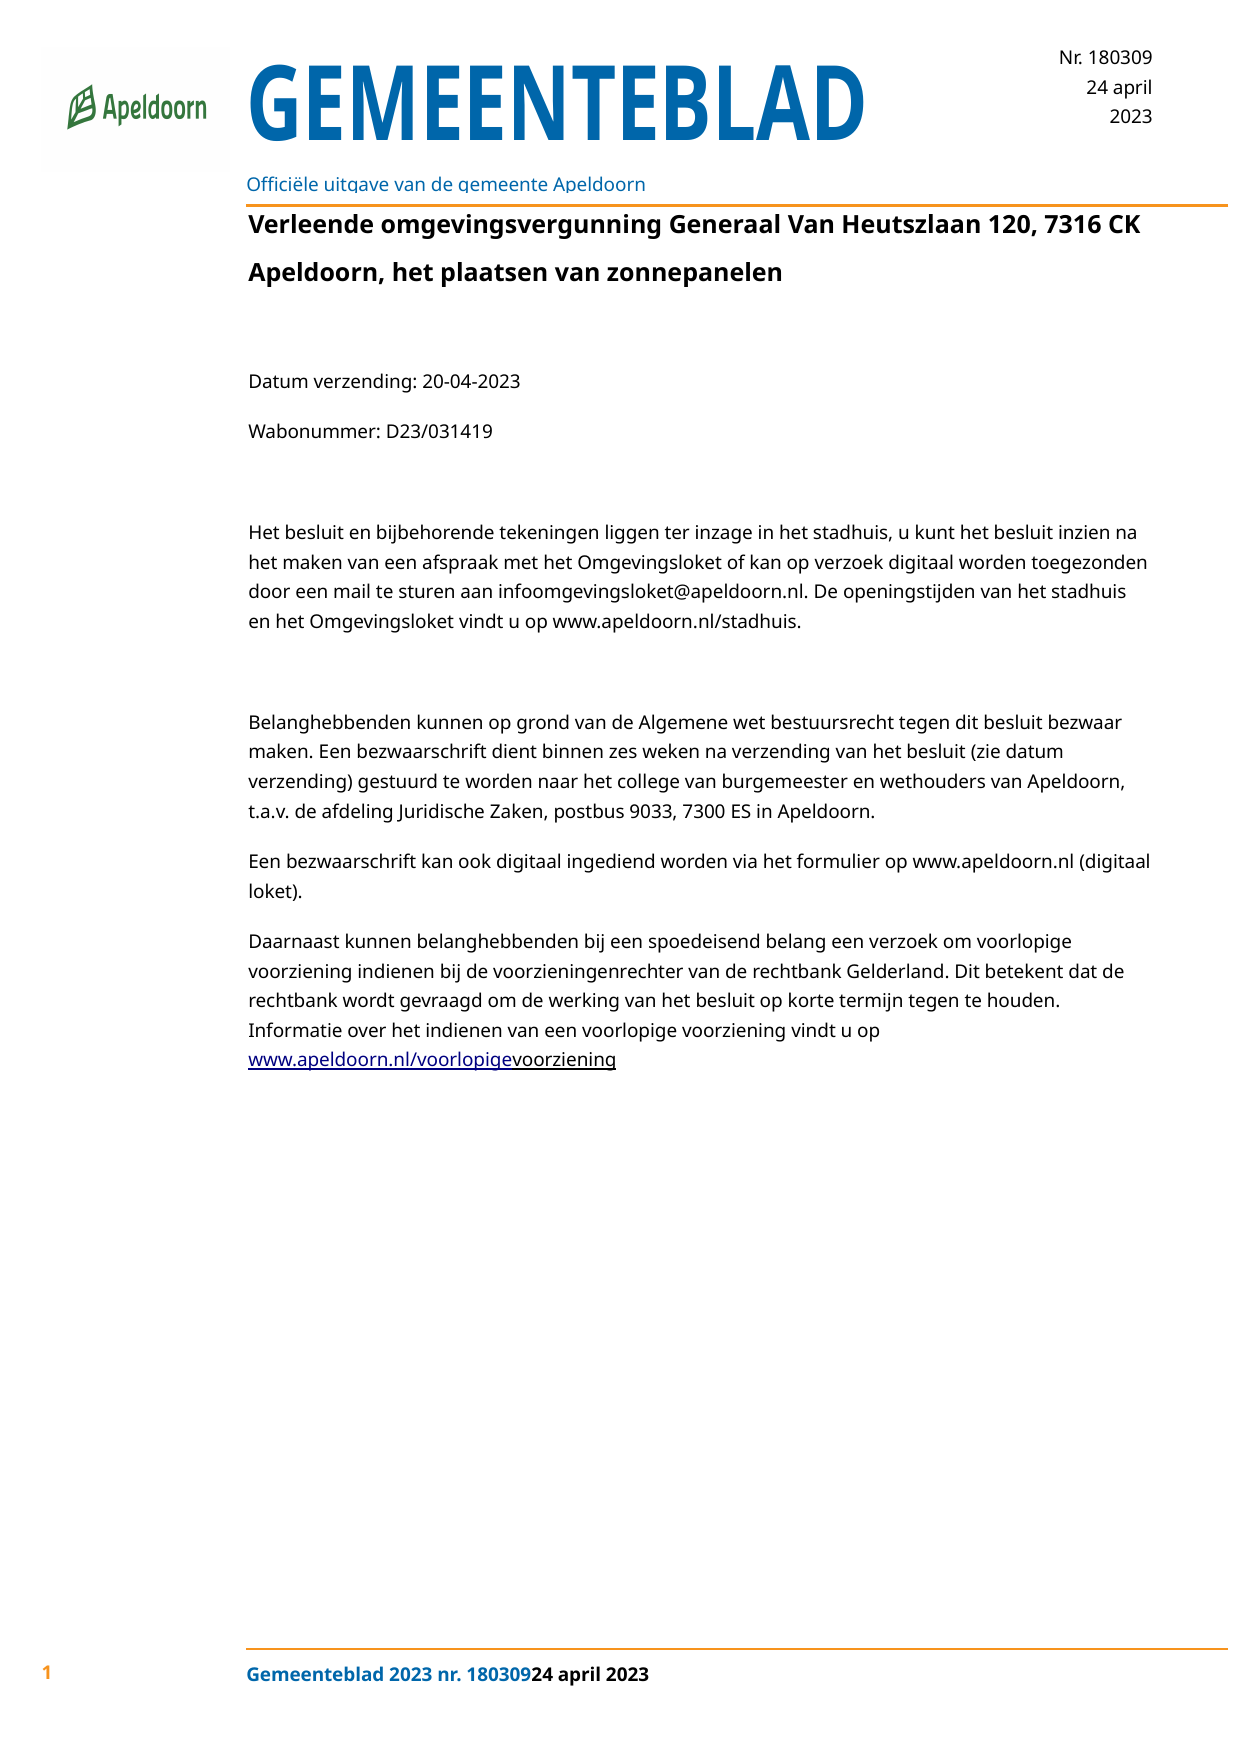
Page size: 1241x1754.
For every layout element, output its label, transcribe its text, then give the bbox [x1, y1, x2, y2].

text Het besluit en bijbehorende tekeningen liggen ter inzage in het stadhuis, u kunt het besluit inzien na het maken van een afspraak met het Omgevingsloket of kan op verzoek digitaal worden toegezonden door een mail te sturen aan infoomgevingsloket@apeldoorn.nl. De openingstijden van het stadhuis en het Omgevingsloket vindt u op www.apeldoorn.nl/stadhuis. [248, 519, 1152, 634]
text Verleende omgevingsvergunning Generaal Van Heutszlaan 120, 7316 CK Apeldoorn, het plaatsen van zonnepanelen [248, 207, 1152, 288]
text Datum verzending: 20-04-2023 [248, 368, 1152, 394]
text Wabonummer: D23/031419 [248, 419, 1152, 444]
text Een bezwaarschrift kan ook digitaal ingediend worden via het formulier op www.apeldoorn.nl (digitaal loket). [248, 848, 1152, 904]
picture [41, 47, 231, 172]
text Belanghebbenden kunnen op grond van de Algemene wet bestuursrecht tegen dit besluit bezwaar maken. Een bezwaarschrift dient binnen zes weken na verzending van het besluit (zie datum verzending) gestuurd te worden naar het college van burgemeester en wethouders van Apeldoorn, t.a.v. de afdeling Juridische Zaken, postbus 9033, 7300 ES in Apeldoorn. [248, 709, 1152, 824]
text Daarnaast kunnen belanghebbenden bij een spoedeisend belang een verzoek om voorlopige voorziening indienen bij de voorzieningenrechter van de rechtbank Gelderland. Dit betekent dat de rechtbank wordt gevraagd om de werking van het besluit op korte termijn tegen te houden. Informatie over het indienen van een voorlopige voorziening vindt u op www.apeldoorn.nl/voorlopigevoorziening [248, 928, 1152, 1072]
